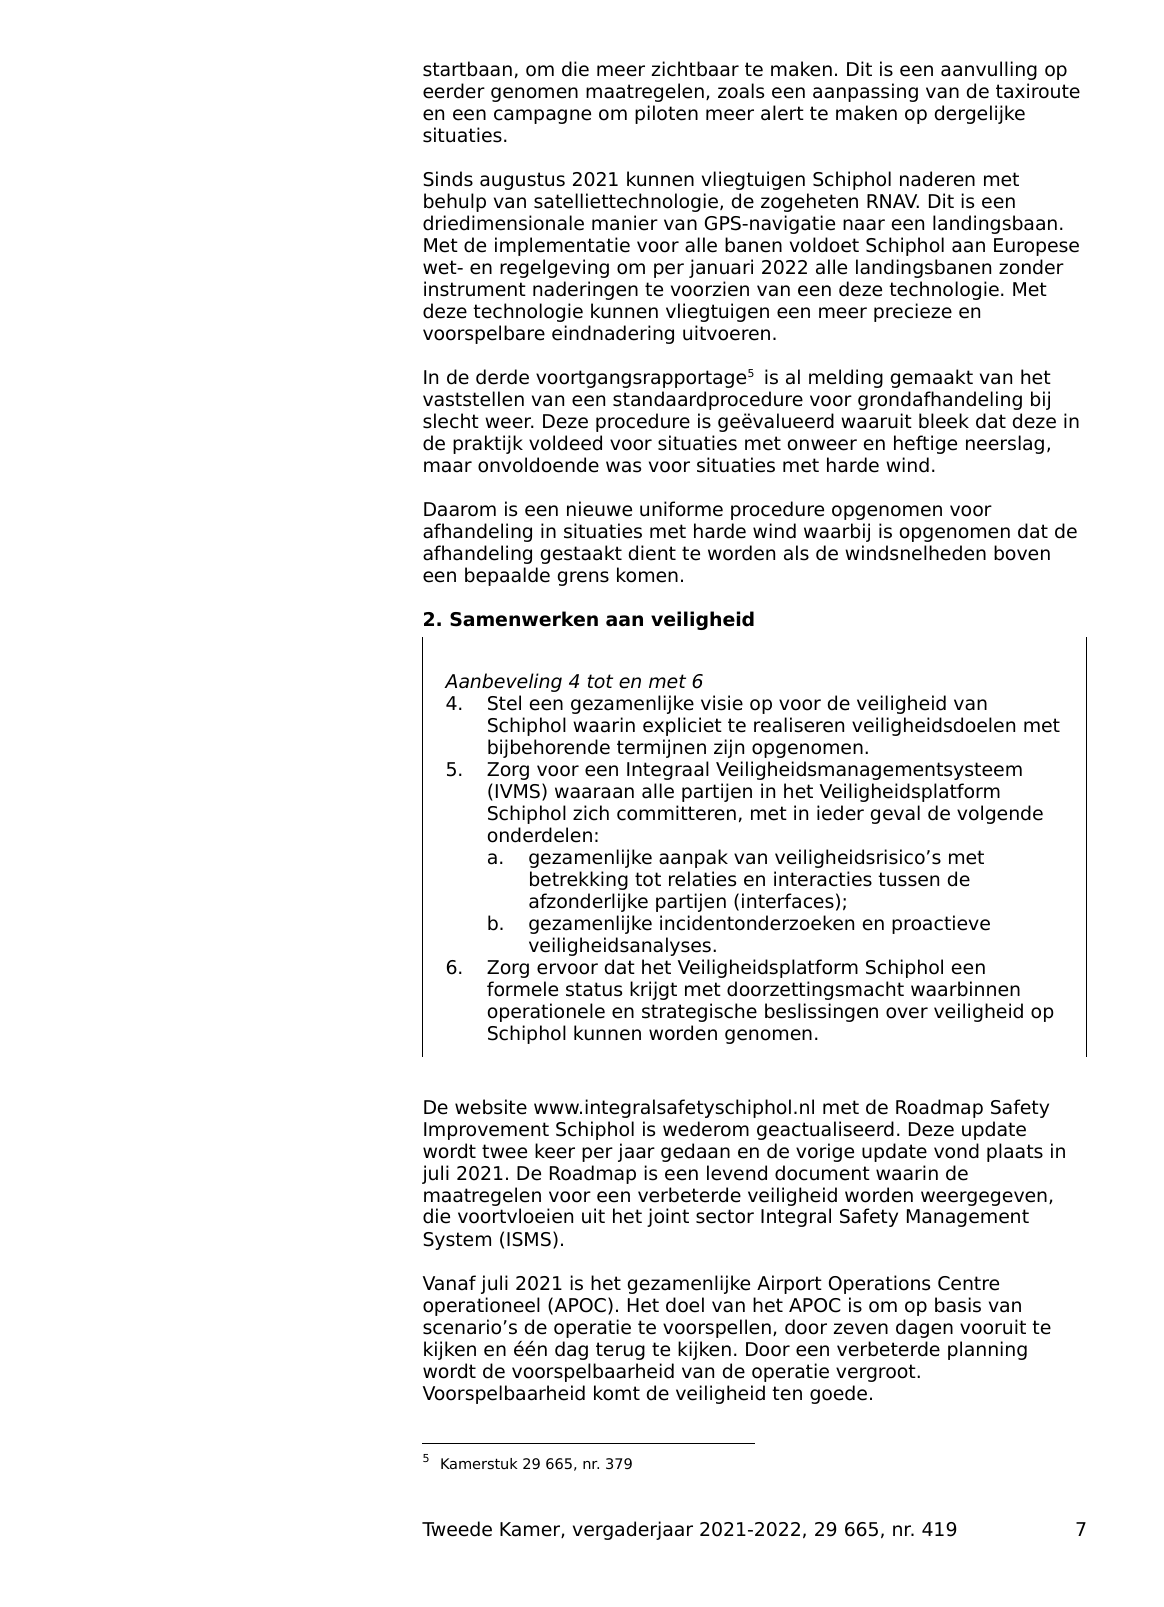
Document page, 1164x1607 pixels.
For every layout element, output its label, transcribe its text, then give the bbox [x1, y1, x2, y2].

table_header Aanbeveling 4 tot en met 6 4. Stel een gezamenlijke visie op voor de veiligheid van Schiphol waarin expliciet te realiseren veiligheidsdoelen met bijbehorende termijnen zijn opgenomen. 5. Zorg voor een Integraal Veiligheidsmanagementsysteem (IVMS) waaraan alle partijen in het Veiligheidsplatform Schiphol zich committeren, met in ieder geval de volgende onderdelen: a. gezamenlijke aanpak van veiligheidsrisico’s met betrekking tot relaties en interacties tussen de afzonderlijke partijen (interfaces); b. gezamenlijke incidentonderzoeken en proactieve veiligheidsanalyses. 6. Zorg ervoor dat het Veiligheidsplatform Schiphol een formele status krijgt met doorzettingsmacht waarbinnen operationele en strategische beslissingen over veiligheid op Schiphol kunnen worden genomen. [423, 637, 1086, 1057]
text In de derde voortgangsrapportage is al melding gemaakt van het vaststellen van een standaardprocedure voor grondafhandeling bij slecht weer. Deze procedure is geëvalueerd waaruit bleek dat deze in de praktijk voldeed voor situaties met onweer en heftige neerslag, maar onvoldoende was voor situaties met harde wind. [422, 367, 1087, 477]
text De website www.integralsafetyschiphol.nl met de Roadmap Safety Improvement Schiphol is wederom geactualiseerd. Deze update wordt twee keer per jaar gedaan en de vorige update vond plaats in juli 2021. De Roadmap is een levend document waarin de maatregelen voor een verbeterde veiligheid worden weergegeven, die voortvloeien uit het joint sector Integral Safety Management System (ISMS). [422, 1097, 1087, 1250]
text Vanaf juli 2021 is het gezamenlijke Airport Operations Centre operationeel (APOC). Het doel van het APOC is om op basis van scenario’s de operatie te voorspellen, door zeven dagen vooruit te kijken en één dag terug te kijken. Door een verbeterde planning wordt de voorspelbaarheid van de operatie vergroot. Voorspelbaarheid komt de veiligheid ten goede. [422, 1273, 1087, 1404]
text startbaan, om die meer zichtbaar te maken. Dit is een aanvulling op eerder genomen maatregelen, zoals een aanpassing van de taxiroute en een campagne om piloten meer alert te maken op dergelijke situaties. [422, 59, 1087, 147]
text Sinds augustus 2021 kunnen vliegtuigen Schiphol naderen met behulp van satelliettechnologie, de zogeheten RNAV. Dit is een driedimensionale manier van GPS-navigatie naar een landingsbaan. Met de implementatie voor alle banen voldoet Schiphol aan Europese wet- en regelgeving om per januari 2022 alle landingsbanen zonder instrument naderingen te voorzien van een deze technologie. Met deze technologie kunnen vliegtuigen een meer precieze en voorspelbare eindnadering uitvoeren. [422, 169, 1087, 345]
text Kamerstuk 29 665, nr. 379 [422, 1452, 1087, 1474]
text Daarom is een nieuwe uniforme procedure opgenomen voor afhandeling in situaties met harde wind waarbij is opgenomen dat de afhandeling gestaakt dient te worden als de windsnelheden boven een bepaalde grens komen. [422, 499, 1087, 587]
subtitle 2. Samenwerken aan veiligheid [422, 609, 1087, 631]
